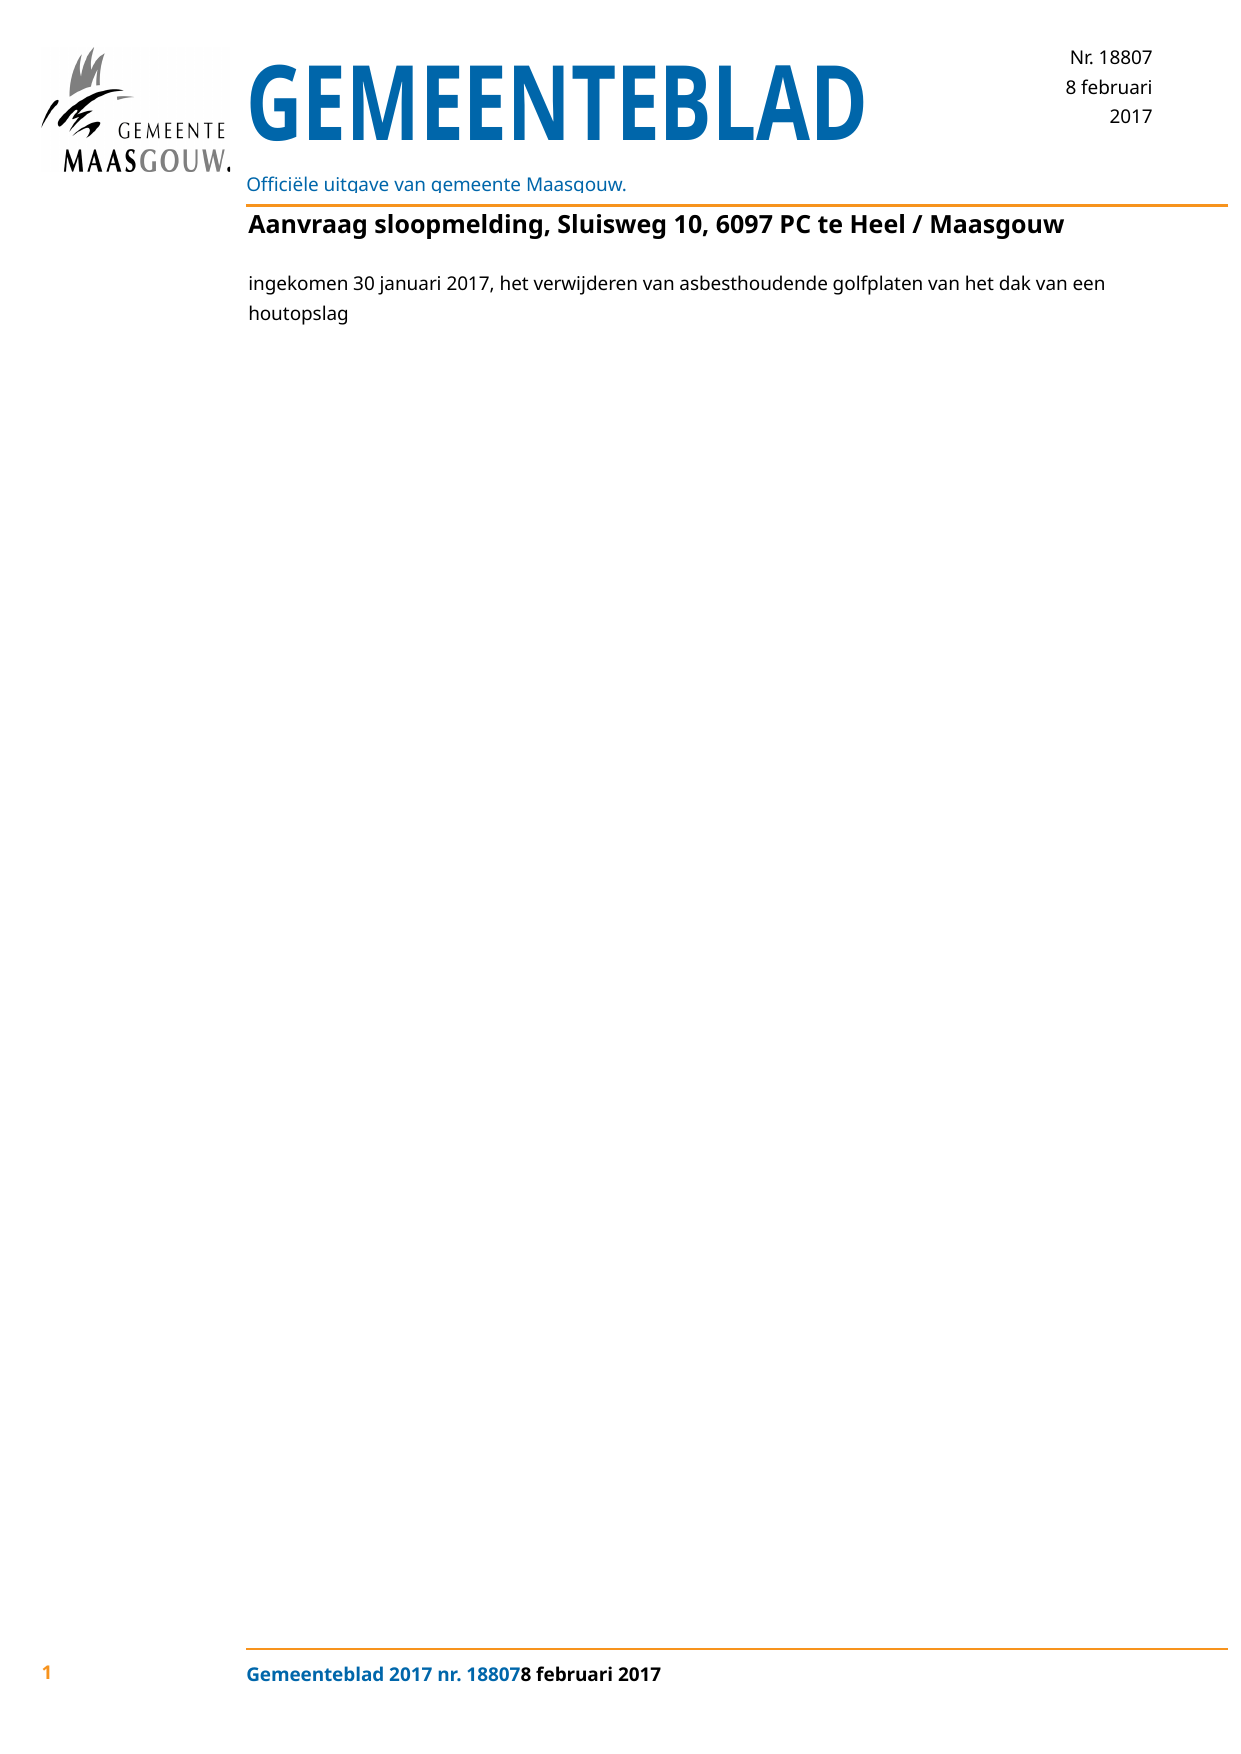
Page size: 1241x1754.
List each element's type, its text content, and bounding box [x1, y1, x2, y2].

picture [41, 47, 231, 172]
text ingekomen 30 januari 2017, het verwijderen van asbesthoudende golfplaten van het dak van een houtopslag [248, 270, 1152, 326]
text Aanvraag sloopmelding, Sluisweg 10, 6097 PC te Heel / Maasgouw [248, 207, 1152, 241]
